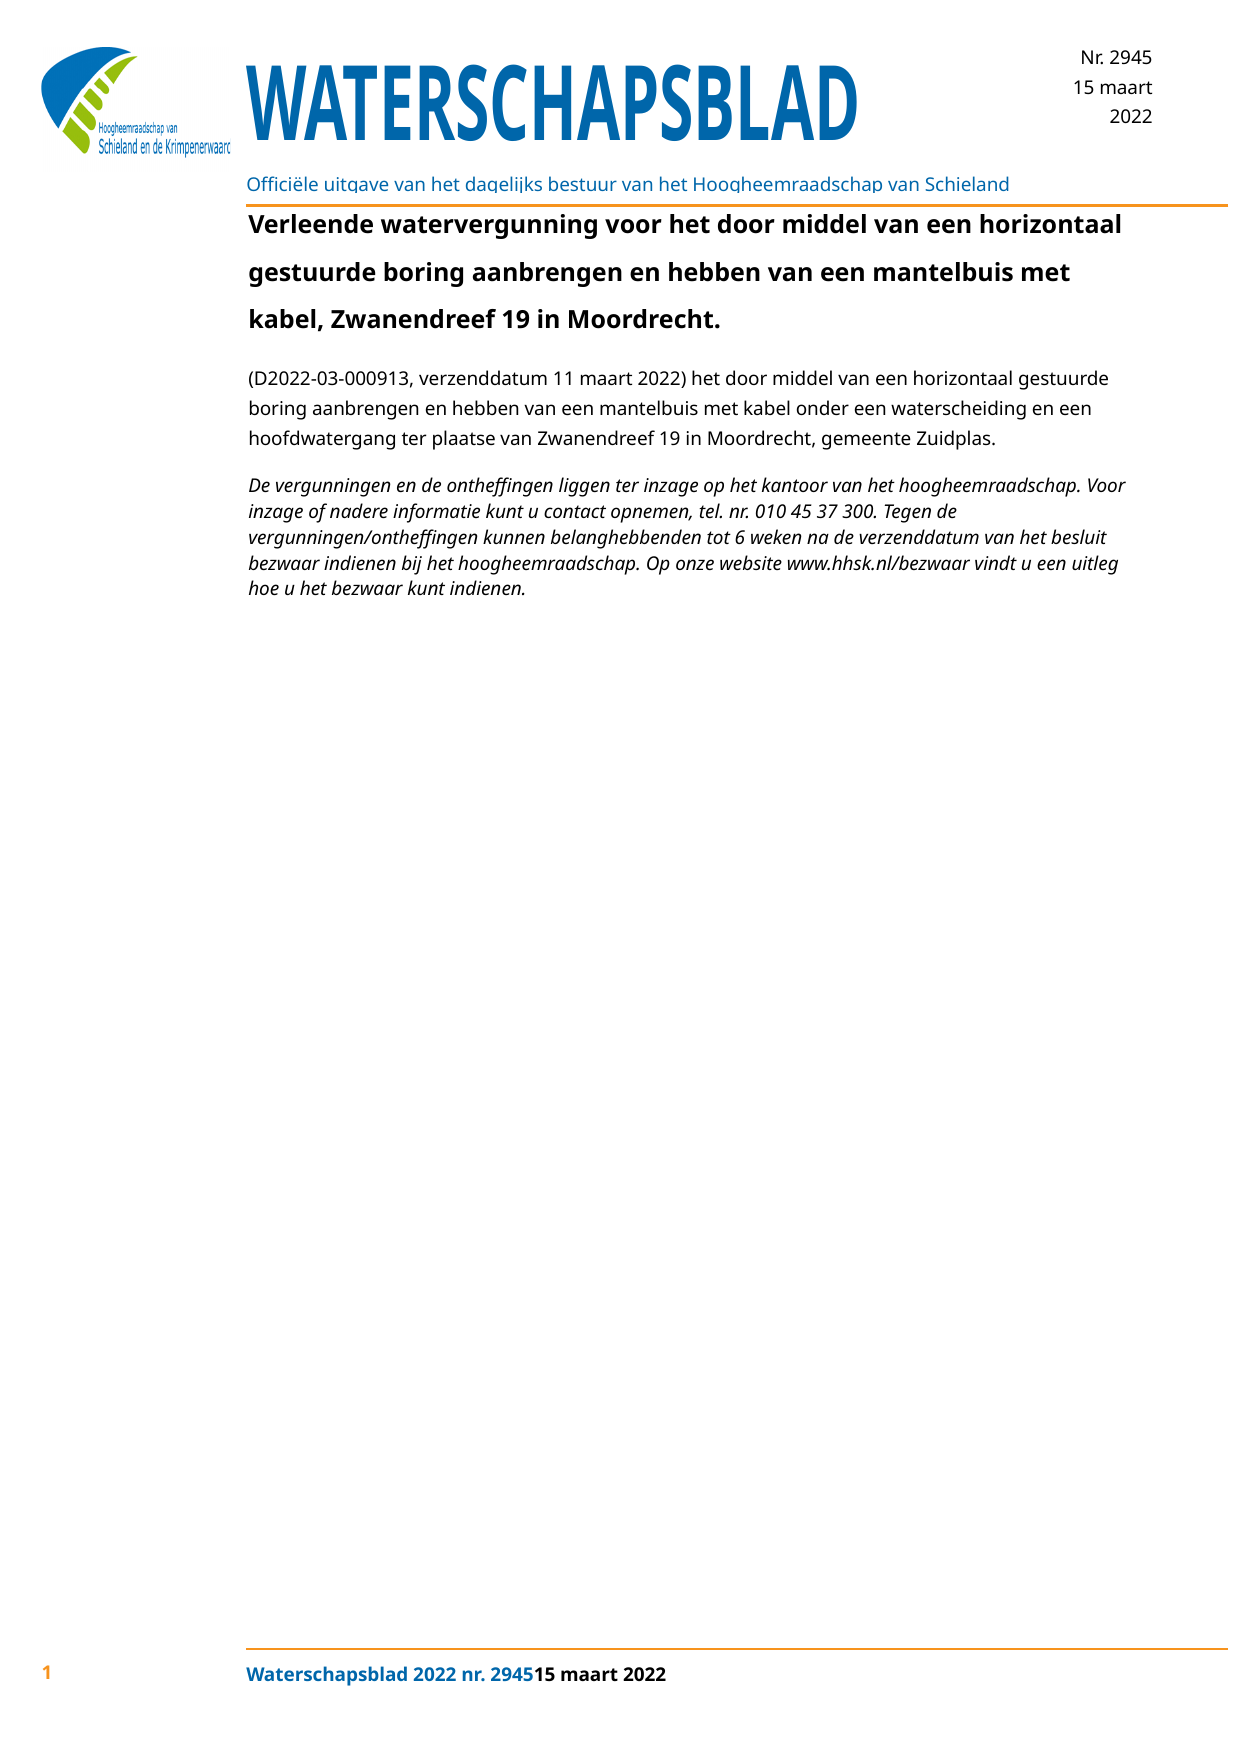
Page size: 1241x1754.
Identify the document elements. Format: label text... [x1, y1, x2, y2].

text Verleende watervergunning voor het door middel van een horizontaal gestuurde boring aanbrengen en hebben van een mantelbuis met kabel, Zwanendreef 19 in Moordrecht. [248, 207, 1152, 336]
picture [41, 47, 231, 172]
text (D2022-03-000913, verzenddatum 11 maart 2022) het door middel van een horizontaal gestuurde boring aanbrengen en hebben van een mantelbuis met kabel onder een waterscheiding en een hoofdwatergang ter plaatse van Zwanendreef 19 in Moordrecht, gemeente Zuidplas. [248, 366, 1152, 450]
text De vergunningen en de ontheffingen liggen ter inzage op het kantoor van het hoogheemraadschap. Voor inzage of nadere informatie kunt u contact opnemen, tel. nr. 010 45 37 300. Tegen de vergunningen/ontheffingen kunnen belanghebbenden tot 6 weken na de verzenddatum van het besluit bezwaar indienen bij het hoogheemraadschap. Op onze website www.hhsk.nl/bezwaar vindt u een uitleg hoe u het bezwaar kunt indienen. [248, 472, 1152, 601]
